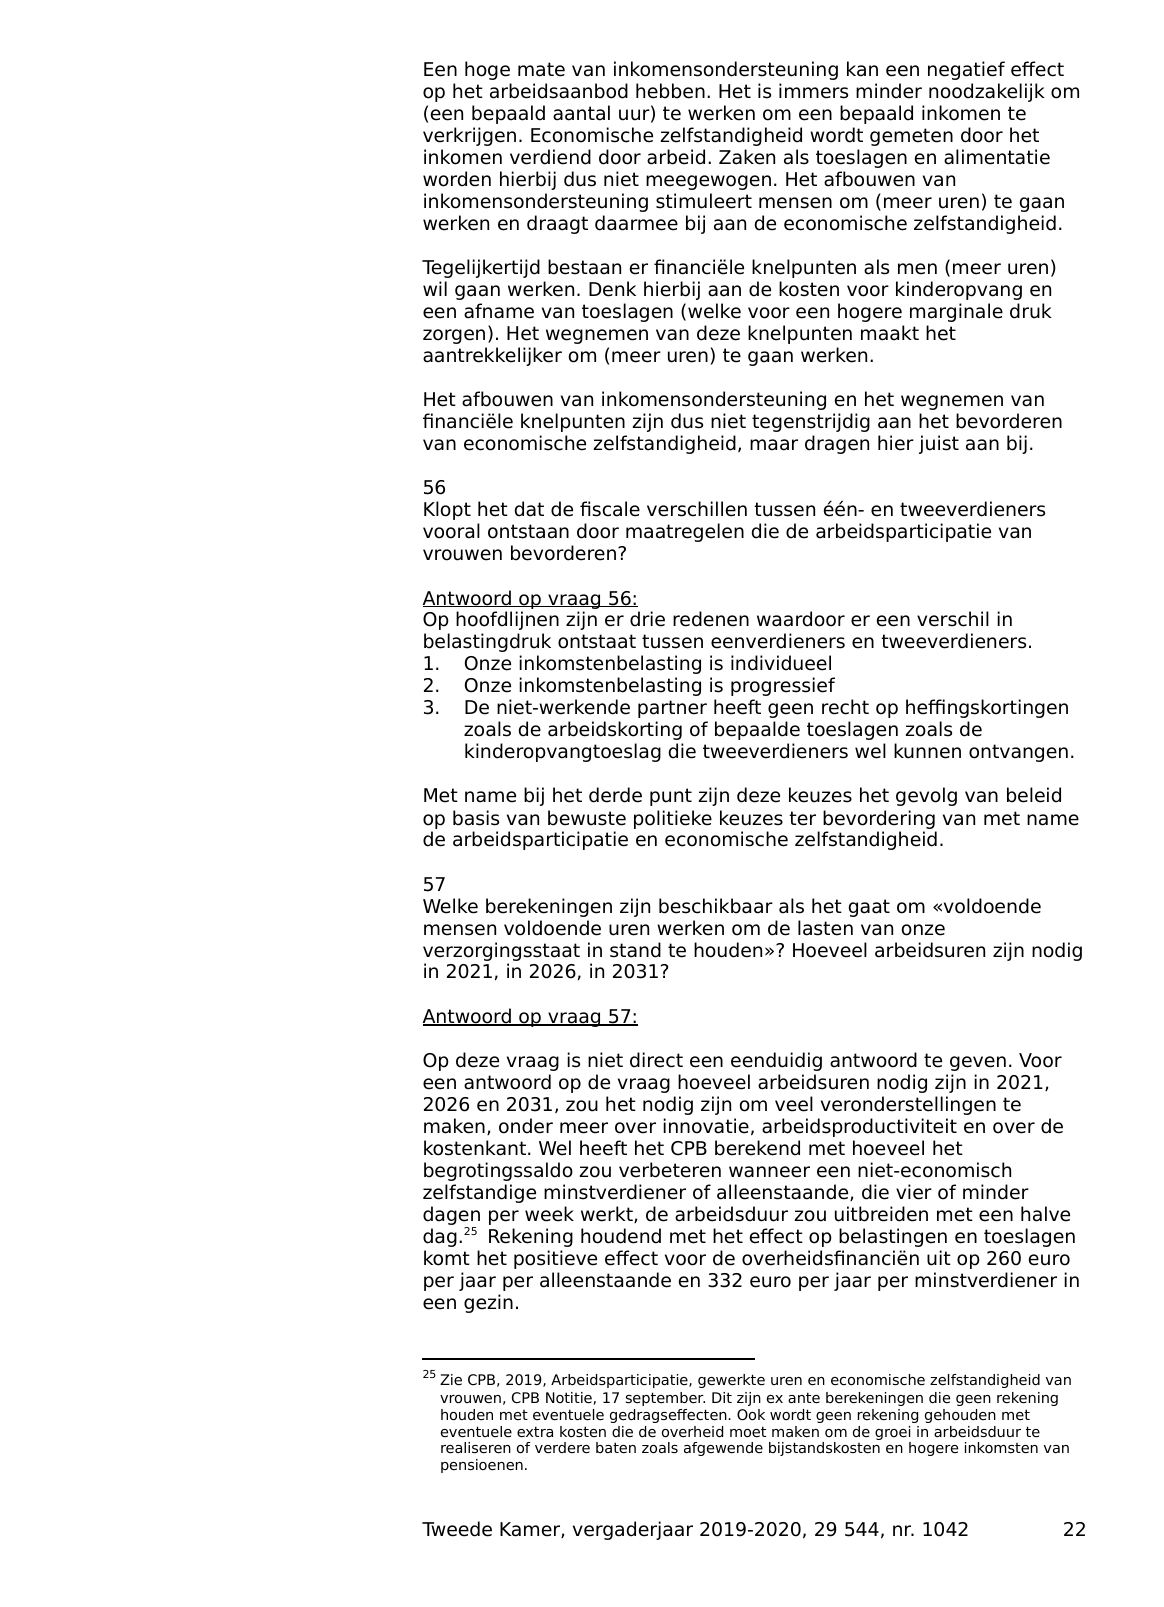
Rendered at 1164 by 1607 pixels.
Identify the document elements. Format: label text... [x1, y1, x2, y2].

text Antwoord op vraag 57: [422, 1006, 1087, 1028]
text 56 [422, 477, 1087, 499]
text 57 [422, 873, 1087, 896]
text Met name bij het derde punt zijn deze keuzes het gevolg van beleid op basis van bewuste politieke keuzes ter bevordering van met name de arbeidsparticipatie en economische zelfstandigheid. [422, 785, 1087, 851]
text 1. Onze inkomstenbelasting is individueel [422, 653, 1087, 675]
text Welke berekeningen zijn beschikbaar als het gaat om «voldoende mensen voldoende uren werken om de lasten van onze verzorgingsstaat in stand te houden»? Hoeveel arbeidsuren zijn nodig in 2021, in 2026, in 2031? [422, 896, 1087, 983]
text 2. Onze inkomstenbelasting is progressief [422, 675, 1087, 697]
text Op deze vraag is niet direct een eenduidig antwoord te geven. Voor een antwoord op de vraag hoeveel arbeidsuren nodig zijn in 2021, 2026 en 2031, zou het nodig zijn om veel veronderstellingen te maken, onder meer over innovatie, arbeidsproductiviteit en over de kostenkant. Wel heeft het CPB berekend met hoeveel het begrotingssaldo zou verbeteren wanneer een niet-economisch zelfstandige minstverdiener of alleenstaande, die vier of minder dagen per week werkt, de arbeidsduur zou uitbreiden met een halve dag. Rekening houdend met het effect op belastingen en toeslagen komt het positieve effect voor de overheidsfinanciën uit op 260 euro per jaar per alleenstaande en 332 euro per jaar per minstverdiener in een gezin. [422, 1050, 1087, 1313]
text Op hoofdlijnen zijn er drie redenen waardoor er een verschil in belastingdruk ontstaat tussen eenverdieners en tweeverdieners. [422, 609, 1087, 653]
text Een hoge mate van inkomensondersteuning kan een negatief effect op het arbeidsaanbod hebben. Het is immers minder noodzakelijk om (een bepaald aantal uur) te werken om een bepaald inkomen te verkrijgen. Economische zelfstandigheid wordt gemeten door het inkomen verdiend door arbeid. Zaken als toeslagen en alimentatie worden hierbij dus niet meegewogen. Het afbouwen van inkomensondersteuning stimuleert mensen om (meer uren) te gaan werken en draagt daarmee bij aan de economische zelfstandigheid. [422, 59, 1087, 235]
text Zie CPB, 2019, Arbeidsparticipatie, gewerkte uren en economische zelfstandigheid van vrouwen, CPB Notitie, 17 september. Dit zijn ex ante berekeningen die geen rekening houden met eventuele gedragseffecten. Ook wordt geen rekening gehouden met eventuele extra kosten die de overheid moet maken om de groei in arbeidsduur te realiseren of verdere baten zoals afgewende bijstandskosten en hogere inkomsten van pensioenen. [422, 1368, 1087, 1474]
text Antwoord op vraag 56: [422, 587, 1087, 609]
text Klopt het dat de fiscale verschillen tussen één- en tweeverdieners vooral ontstaan door maatregelen die de arbeidsparticipatie van vrouwen bevorderen? [422, 499, 1087, 565]
text 3. De niet-werkende partner heeft geen recht op heffingskortingen zoals de arbeidskorting of bepaalde toeslagen zoals de kinderopvangtoeslag die tweeverdieners wel kunnen ontvangen. [422, 697, 1087, 763]
text Het afbouwen van inkomensondersteuning en het wegnemen van financiële knelpunten zijn dus niet tegenstrijdig aan het bevorderen van economische zelfstandigheid, maar dragen hier juist aan bij. [422, 389, 1087, 455]
text Tegelijkertijd bestaan er financiële knelpunten als men (meer uren) wil gaan werken. Denk hierbij aan de kosten voor kinderopvang en een afname van toeslagen (welke voor een hogere marginale druk zorgen). Het wegnemen van deze knelpunten maakt het aantrekkelijker om (meer uren) te gaan werken. [422, 257, 1087, 367]
